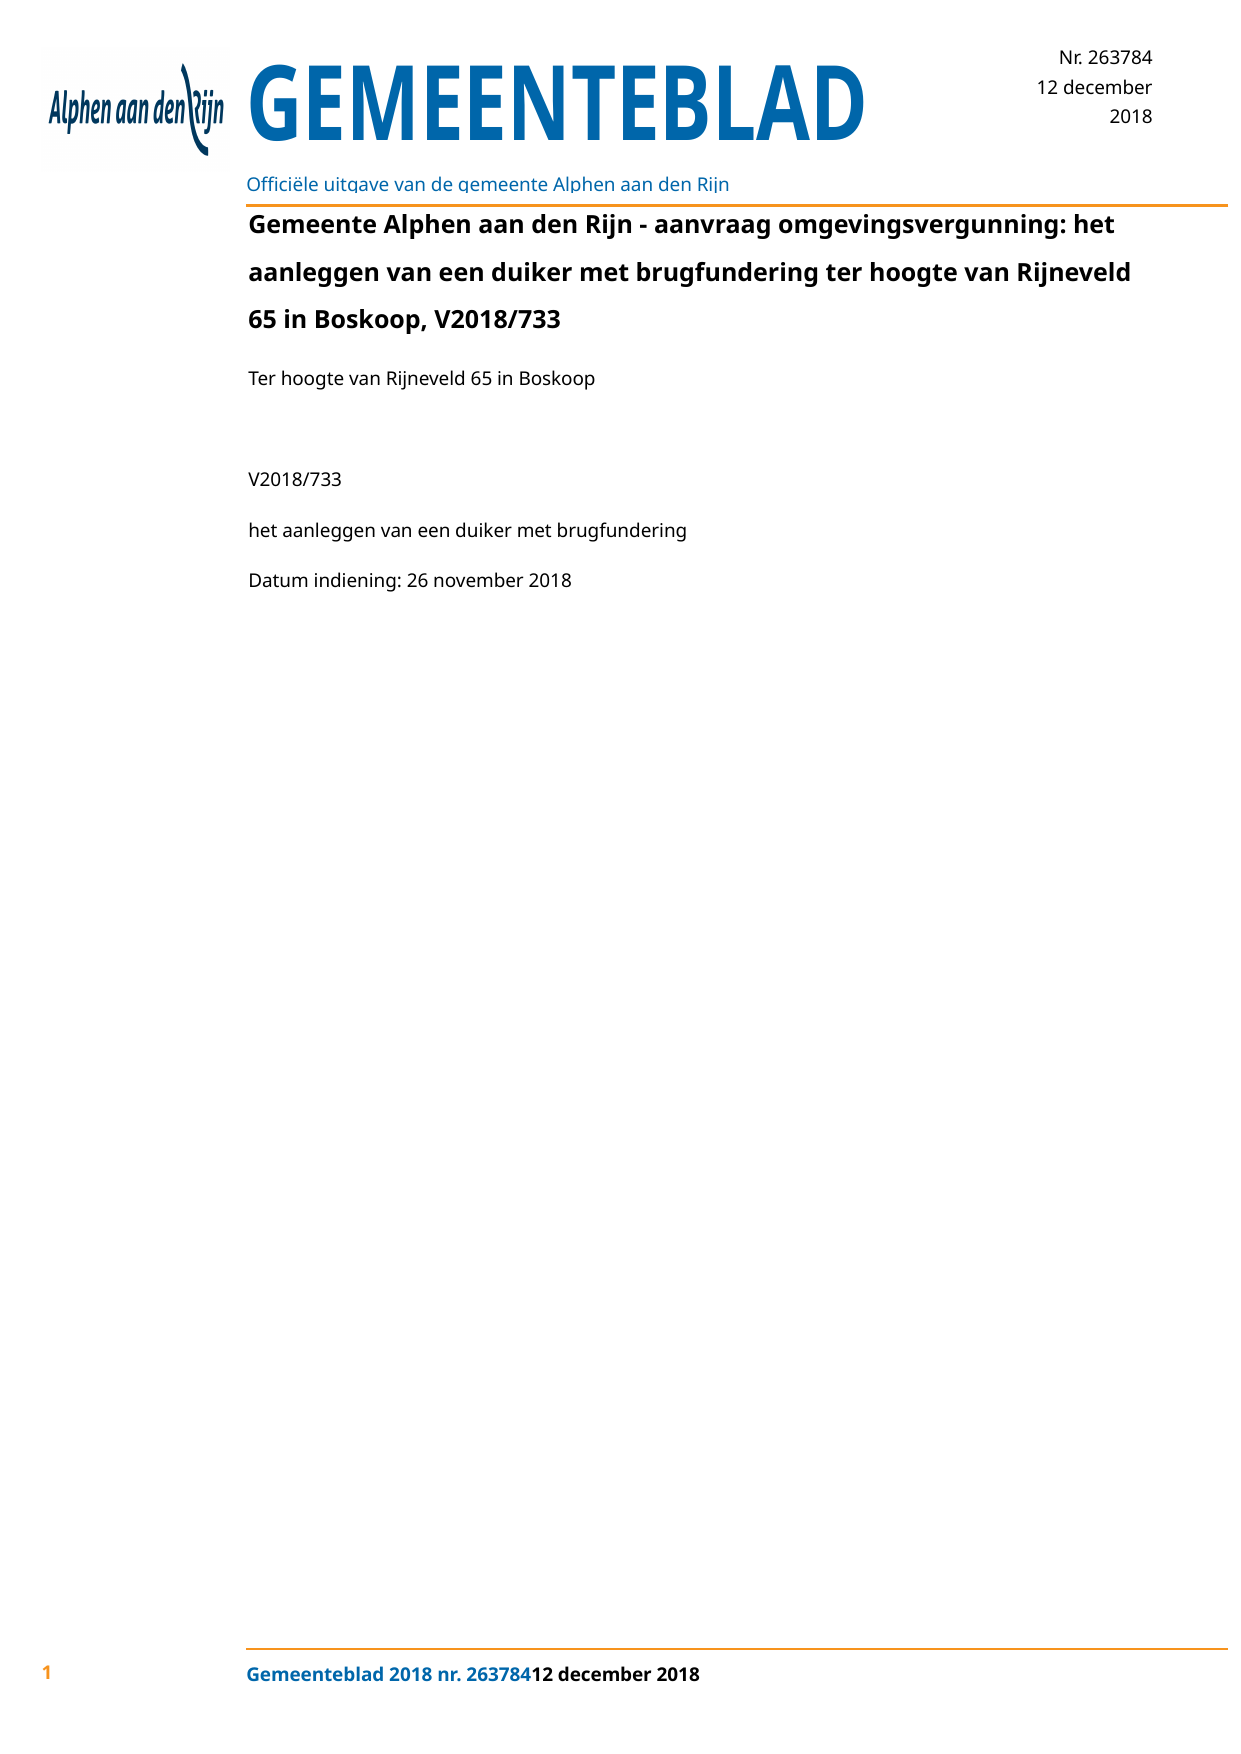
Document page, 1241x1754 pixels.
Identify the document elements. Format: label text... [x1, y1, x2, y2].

picture [41, 47, 231, 172]
text V2018/733 [248, 466, 1152, 492]
text Ter hoogte van Rijneveld 65 in Boskoop [248, 366, 1152, 391]
text Datum indiening: 26 november 2018 [248, 567, 1152, 593]
text Gemeente Alphen aan den Rijn - aanvraag omgevingsvergunning: het aanleggen van een duiker met brugfundering ter hoogte van Rijneveld 65 in Boskoop, V2018/733 [248, 207, 1152, 336]
text het aanleggen van een duiker met brugfundering [248, 517, 1152, 542]
